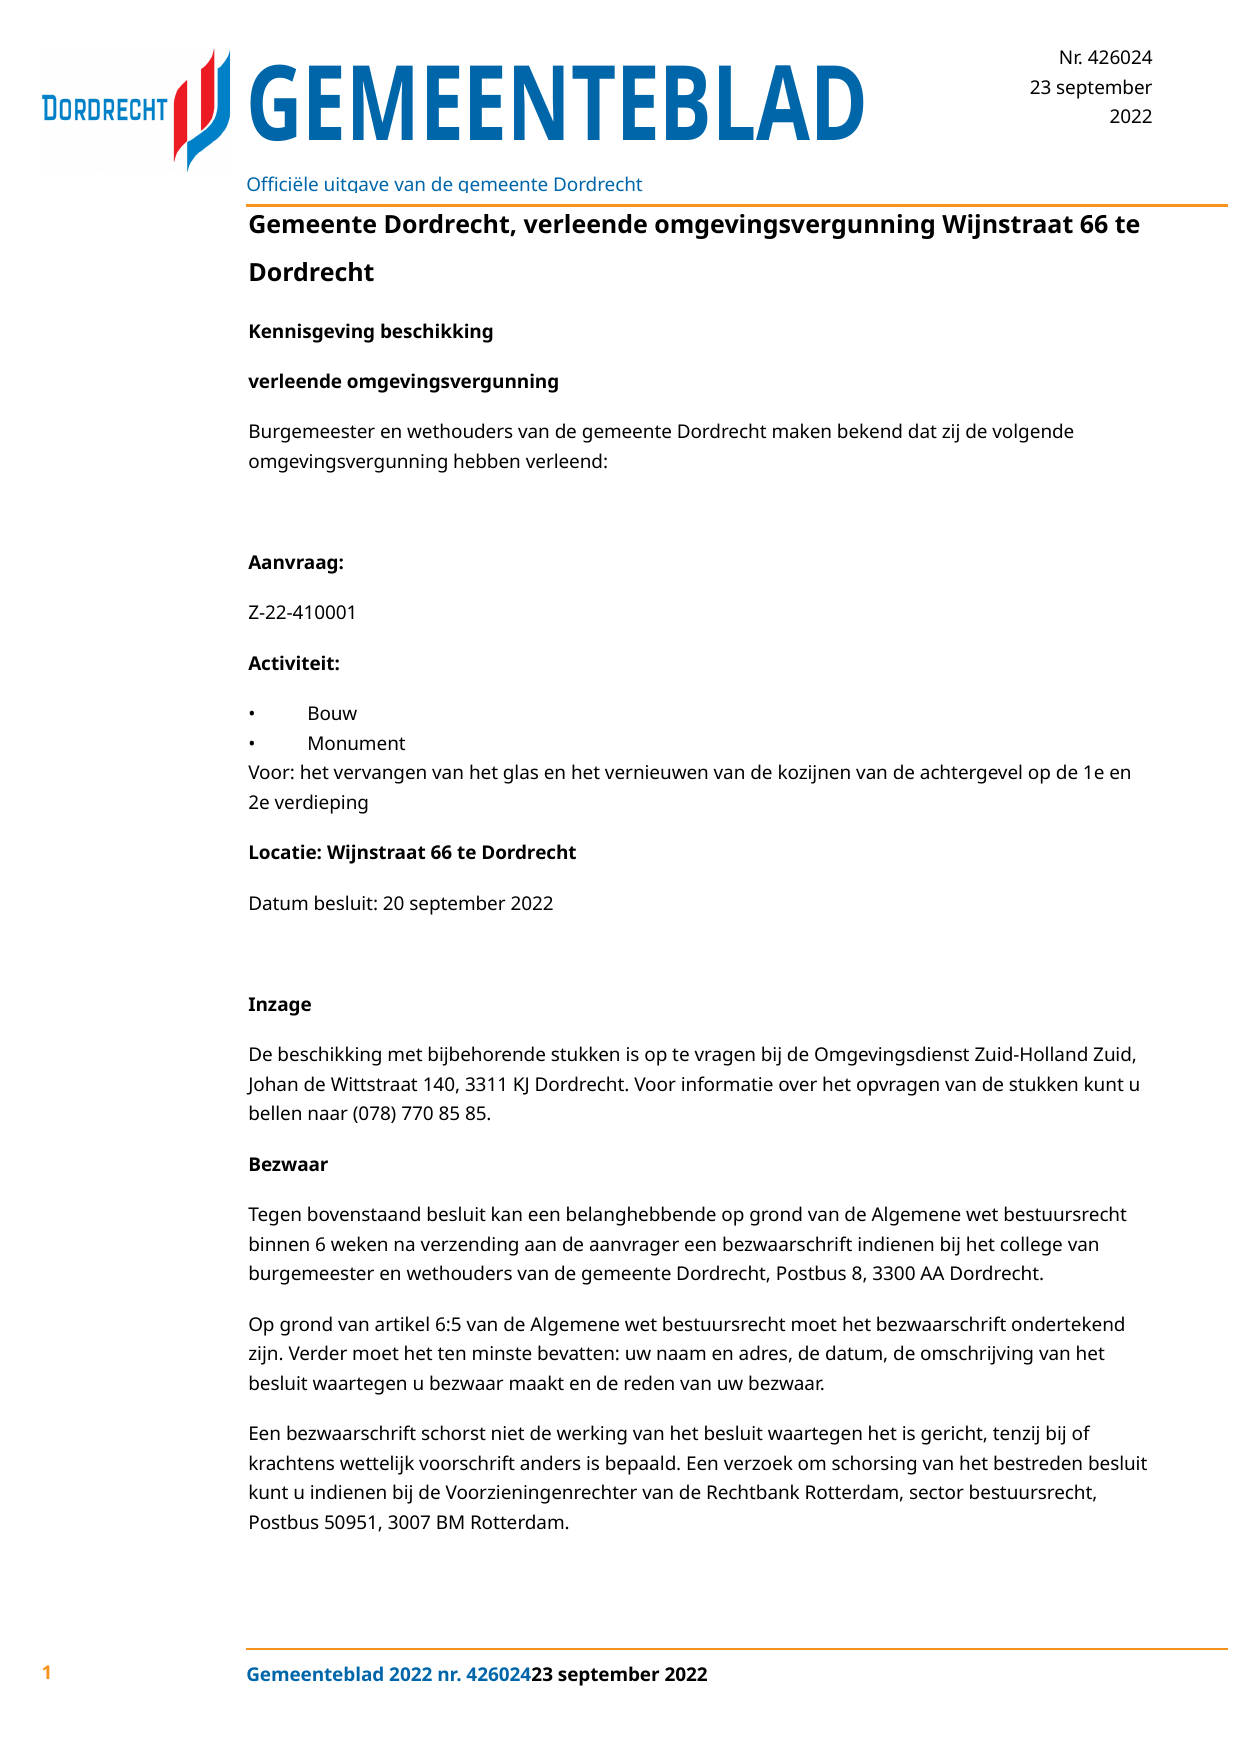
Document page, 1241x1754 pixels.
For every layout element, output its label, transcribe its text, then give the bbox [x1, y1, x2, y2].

list Bouw [248, 700, 1152, 726]
text Een bezwaarschrift schorst niet de werking van het besluit waartegen het is gericht, tenzij bij of krachtens wettelijk voorschrift anders is bepaald. Een verzoek om schorsing van het bestreden besluit kunt u indienen bij de Voorzieningenrechter van de Rechtbank Rotterdam, sector bestuursrecht, Postbus 50951, 3007 BM Rotterdam. [248, 1420, 1152, 1535]
text Locatie: Wijnstraat 66 te Dordrecht [248, 839, 1152, 865]
text Inzage [248, 991, 1152, 1017]
text Aanvraag: [248, 549, 1152, 575]
text Tegen bovenstaand besluit kan een belanghebbende op grond van de Algemene wet bestuursrecht binnen 6 weken na verzending aan de aanvrager een bezwaarschrift indienen bij het college van burgemeester en wethouders van de gemeente Dordrecht, Postbus 8, 3300 AA Dordrecht. [248, 1201, 1152, 1286]
text De beschikking met bijbehorende stukken is op te vragen bij de Omgevingsdienst Zuid-Holland Zuid, Johan de Wittstraat 140, 3311 KJ Dordrecht. Voor informatie over het opvragen van de stukken kunt u bellen naar (078) 770 85 85. [248, 1041, 1152, 1126]
text Datum besluit: 20 september 2022 [248, 890, 1152, 916]
text Activiteit: [248, 650, 1152, 676]
picture [41, 47, 231, 172]
text Voor: het vervangen van het glas en het vernieuwen van de kozijnen van de achtergevel op de 1e en 2e verdieping [248, 759, 1152, 815]
text Bezwaar [248, 1151, 1152, 1177]
list Monument [248, 730, 1152, 756]
text Gemeente Dordrecht, verleende omgevingsvergunning Wijnstraat 66 te Dordrecht [248, 207, 1152, 288]
text Burgemeester en wethouders van de gemeente Dordrecht maken bekend dat zij de volgende omgevingsvergunning hebben verleend: [248, 419, 1152, 474]
text Op grond van artikel 6:5 van de Algemene wet bestuursrecht moet het bezwaarschrift ondertekend zijn. Verder moet het ten minste bevatten: uw naam en adres, de datum, de omschrijving van het besluit waartegen u bezwaar maakt en de reden van uw bezwaar. [248, 1311, 1152, 1396]
text Z-22-410001 [248, 599, 1152, 625]
text verleende omgevingsvergunning [248, 368, 1152, 394]
text Kennisgeving beschikking [248, 318, 1152, 344]
